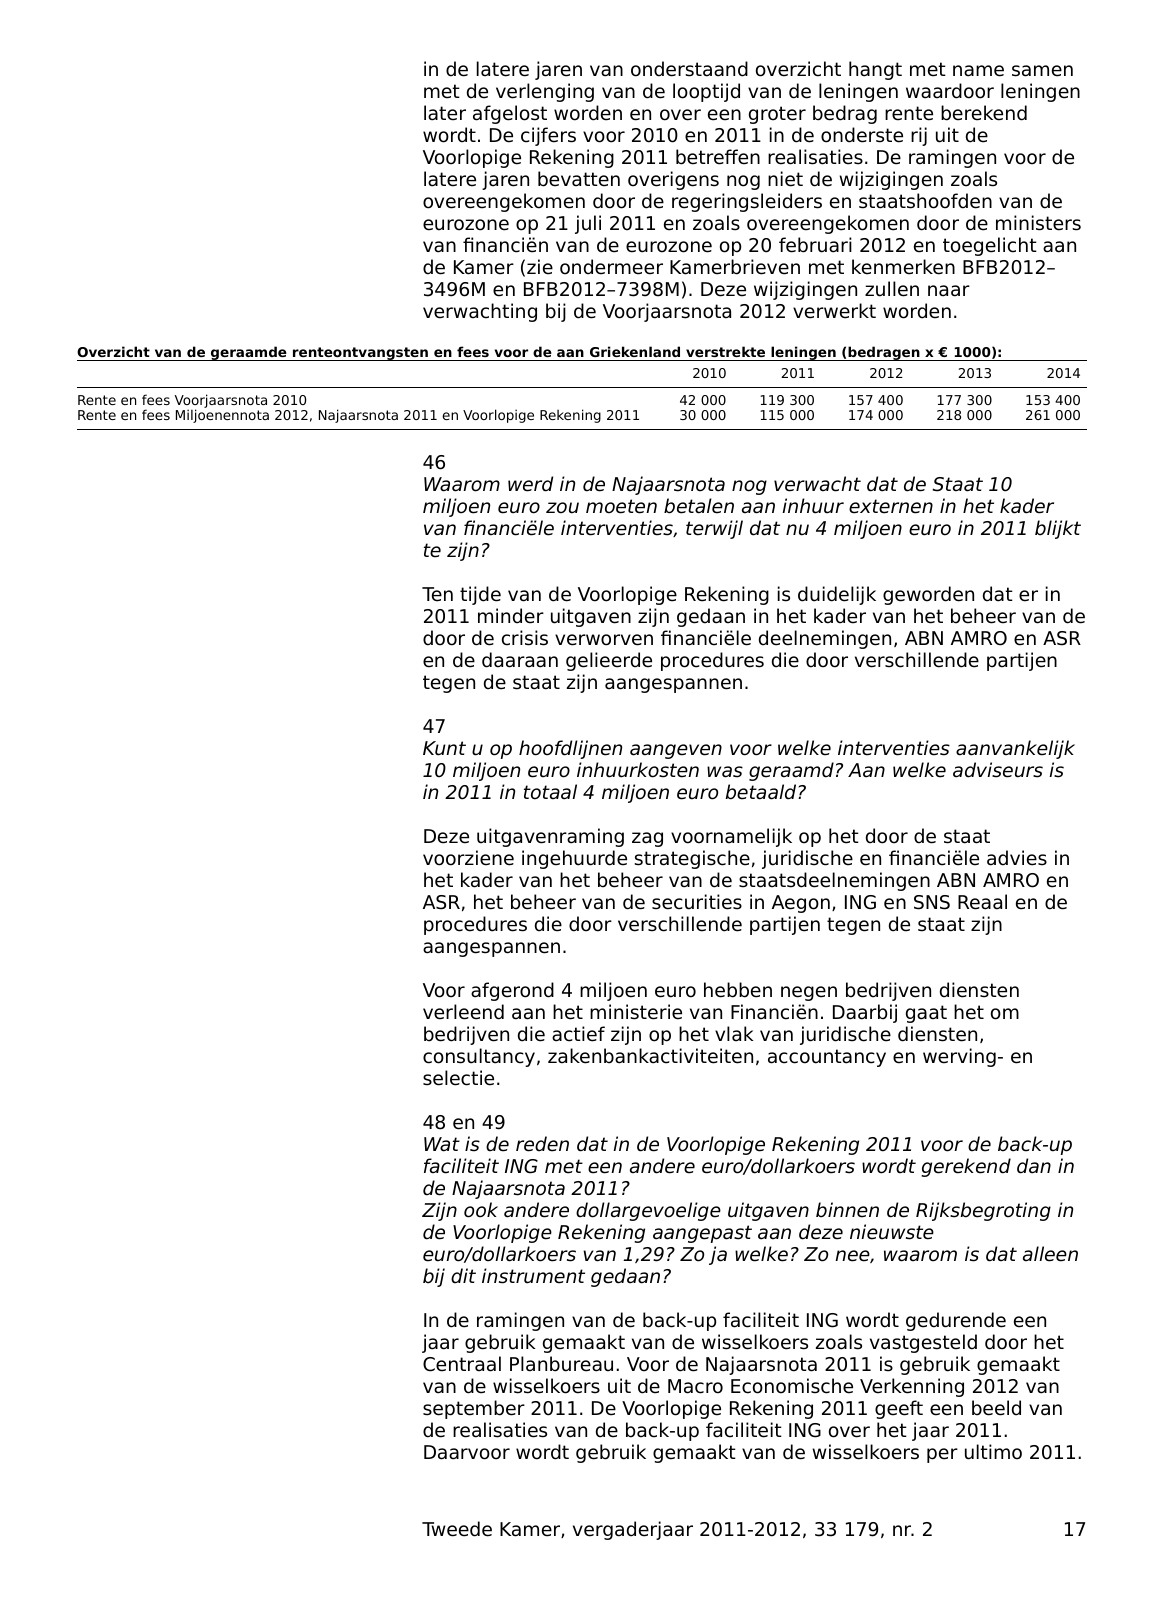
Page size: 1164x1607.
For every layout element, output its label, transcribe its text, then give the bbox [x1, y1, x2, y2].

table_cell 119 300 [732, 388, 821, 408]
table_cell 174 000 [821, 408, 909, 428]
table_cell 261 000 [998, 408, 1087, 428]
table_header Overzicht van de geraamde renteontvangsten en fees voor de aan Griekenland verstrekte leningen (bedragen x € 1000): [77, 345, 1087, 360]
table_cell 2012 [821, 361, 909, 387]
text 48 en 49 [422, 1112, 1087, 1134]
table_cell 153 400 [998, 388, 1087, 408]
table_cell 42 000 [644, 388, 732, 408]
table_cell 30 000 [644, 408, 732, 428]
text in de latere jaren van onderstaand overzicht hangt met name samen met de verlenging van de looptijd van de leningen waardoor leningen later afgelost worden en over een groter bedrag rente berekend wordt. De cijfers voor 2010 en 2011 in de onderste rij uit de Voorlopige Rekening 2011 betreffen realisaties. De ramingen voor de latere jaren bevatten overigens nog niet de wijzigingen zoals overeengekomen door de regeringsleiders en staatshoofden van de eurozone op 21 juli 2011 en zoals overeengekomen door de ministers van financiën van de eurozone op 20 februari 2012 en toegelicht aan de Kamer (zie ondermeer Kamerbrieven met kenmerken BFB2012–3496M en BFB2012–7398M). Deze wijzigingen zullen naar verwachting bij de Voorjaarsnota 2012 verwerkt worden. [422, 59, 1087, 323]
table_cell 2013 [909, 361, 998, 387]
table_cell 115 000 [732, 408, 821, 428]
table_cell 218 000 [909, 408, 998, 428]
table_cell [77, 361, 644, 387]
text Zijn ook andere dollargevoelige uitgaven binnen de Rijksbegroting in de Voorlopige Rekening aangepast aan deze nieuwste euro/dollarkoers van 1,29? Zo ja welke? Zo nee, waarom is dat alleen bij dit instrument gedaan? [422, 1200, 1087, 1288]
text 46 [422, 452, 1087, 474]
text Waarom werd in de Najaarsnota nog verwacht dat de Staat 10 miljoen euro zou moeten betalen aan inhuur externen in het kader van financiële interventies, terwijl dat nu 4 miljoen euro in 2011 blijkt te zijn? [422, 474, 1087, 562]
text In de ramingen van de back-up faciliteit ING wordt gedurende een jaar gebruik gemaakt van de wisselkoers zoals vastgesteld door het Centraal Planbureau. Voor de Najaarsnota 2011 is gebruik gemaakt van de wisselkoers uit de Macro Economische Verkenning 2012 van september 2011. De Voorlopige Rekening 2011 geeft een beeld van de realisaties van de back-up faciliteit ING over het jaar 2011. Daarvoor wordt gebruik gemaakt van de wisselkoers per ultimo 2011. [422, 1310, 1087, 1464]
text Ten tijde van de Voorlopige Rekening is duidelijk geworden dat er in 2011 minder uitgaven zijn gedaan in het kader van het beheer van de door de crisis verworven financiële deelnemingen, ABN AMRO en ASR en de daaraan gelieerde procedures die door verschillende partijen tegen de staat zijn aangespannen. [422, 584, 1087, 694]
text 47 [422, 716, 1087, 738]
table_cell 2014 [998, 361, 1087, 387]
table_cell 2011 [732, 361, 821, 387]
text Kunt u op hoofdlijnen aangeven voor welke interventies aanvankelijk 10 miljoen euro inhuurkosten was geraamd? Aan welke adviseurs is in 2011 in totaal 4 miljoen euro betaald? [422, 738, 1087, 804]
table_cell 2010 [644, 361, 732, 387]
table_cell 177 300 [909, 388, 998, 408]
text Deze uitgavenraming zag voornamelijk op het door de staat voorziene ingehuurde strategische, juridische en financiële advies in het kader van het beheer van de staatsdeelnemingen ABN AMRO en ASR, het beheer van de securities in Aegon, ING en SNS Reaal en de procedures die door verschillende partijen tegen de staat zijn aangespannen. [422, 826, 1087, 958]
text Wat is de reden dat in de Voorlopige Rekening 2011 voor de back-up faciliteit ING met een andere euro/dollarkoers wordt gerekend dan in de Najaarsnota 2011? [422, 1134, 1087, 1200]
table_cell Rente en fees Voorjaarsnota 2010 [77, 388, 644, 408]
text Voor afgerond 4 miljoen euro hebben negen bedrijven diensten verleend aan het ministerie van Financiën. Daarbij gaat het om bedrijven die actief zijn op het vlak van juridische diensten, consultancy, zakenbankactiviteiten, accountancy en werving- en selectie. [422, 980, 1087, 1090]
table_cell Rente en fees Miljoenennota 2012, Najaarsnota 2011 en Voorlopige Rekening 2011 [77, 408, 644, 428]
table_cell 157 400 [821, 388, 909, 408]
